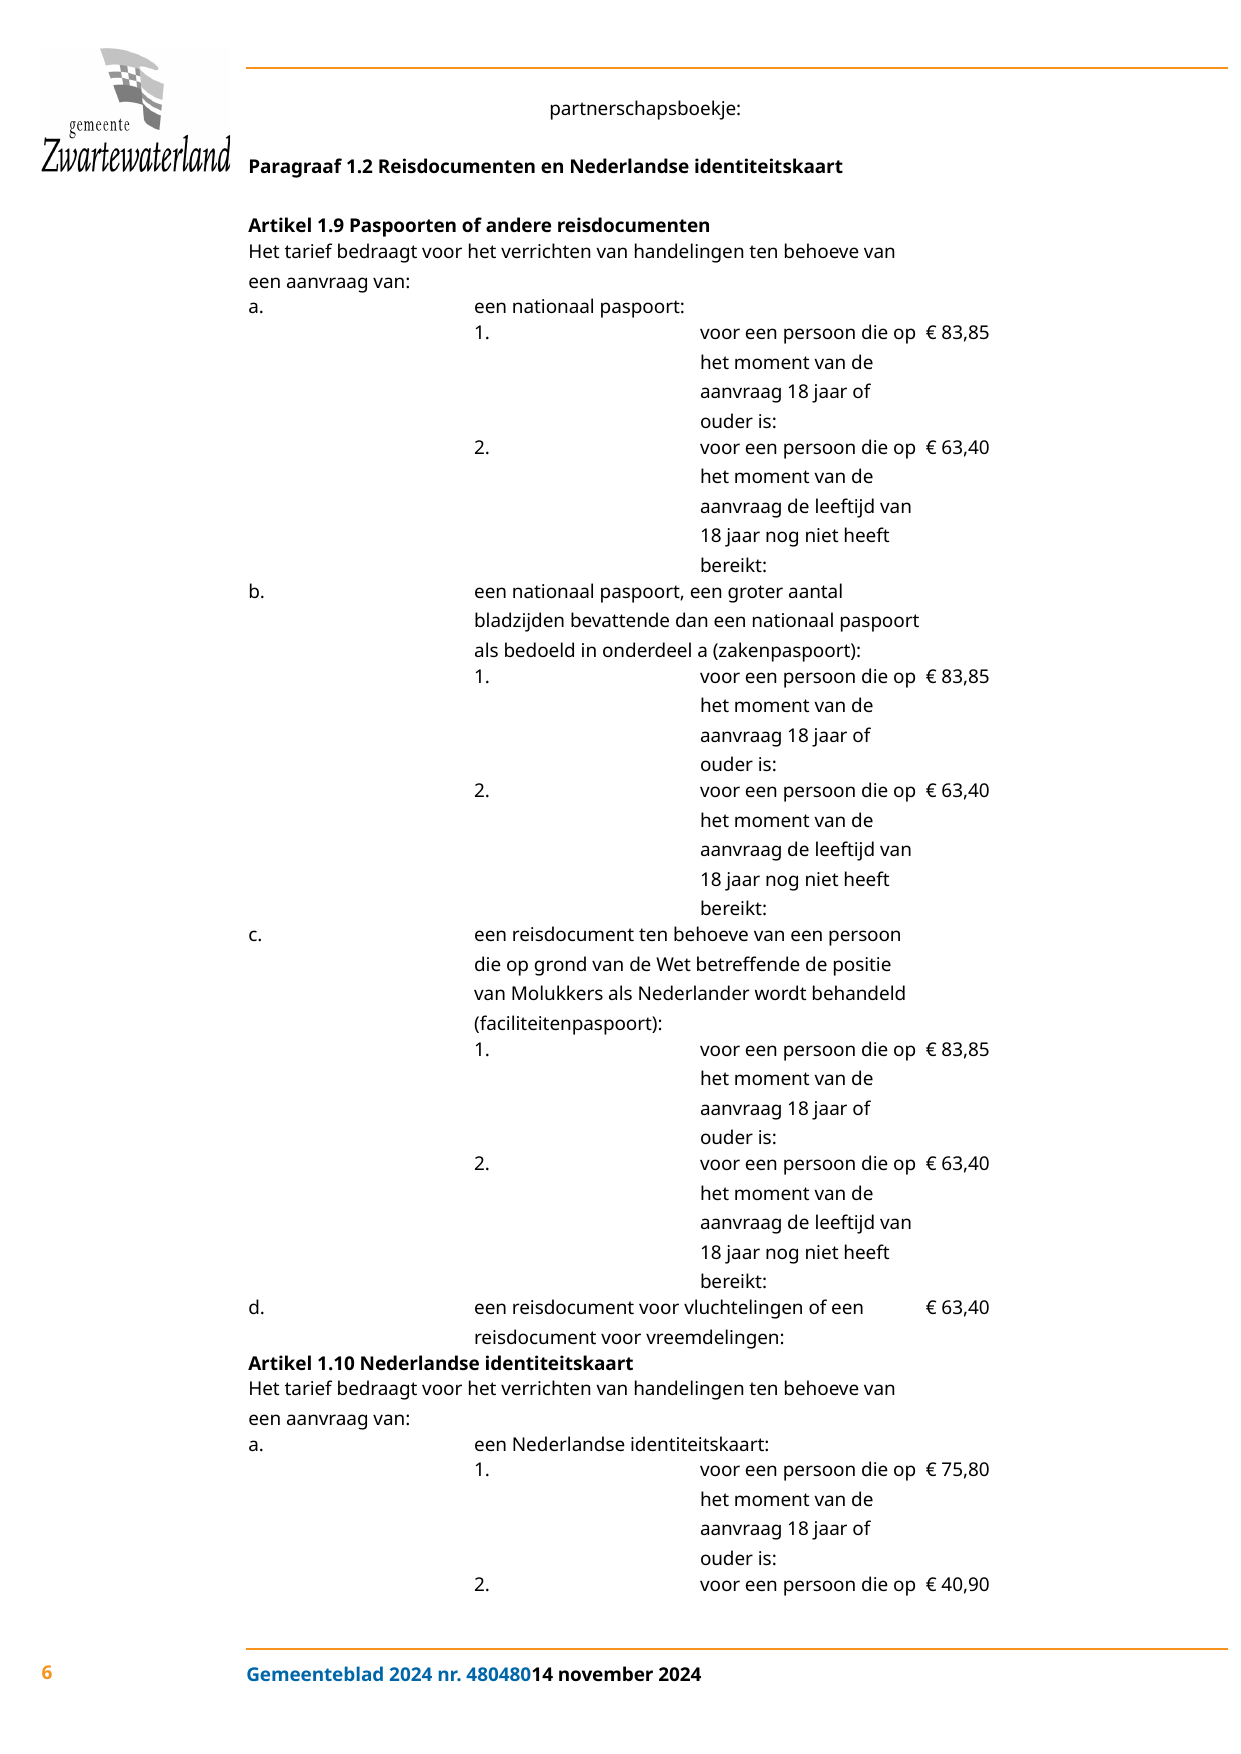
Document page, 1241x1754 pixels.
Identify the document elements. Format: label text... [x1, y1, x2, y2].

table_cell [926, 238, 1152, 294]
table_cell voor een persoon die op het moment van de aanvraag 18 jaar of ouder is: [700, 319, 926, 434]
table_cell [248, 1036, 474, 1150]
table_cell € 75,80 [926, 1456, 1152, 1571]
table_cell a. [248, 1431, 474, 1456]
table_cell € 63,40 [926, 777, 1152, 921]
table_cell 2. [474, 1571, 700, 1597]
table_header [926, 213, 1152, 238]
table_cell [926, 1375, 1152, 1431]
table_cell 1. [474, 1036, 700, 1150]
table_cell 1. [474, 663, 700, 777]
table_cell een reisdocument ten behoeve van een persoon die op grond van de Wet betreffende de positie van Molukkers als Nederlander wordt behandeld (faciliteitenpaspoort): [474, 921, 926, 1036]
table_header Artikel 1.9 Paspoorten of andere reisdocumenten [248, 213, 926, 238]
table_cell voor een persoon die op het moment van de aanvraag 18 jaar of ouder is: [700, 663, 926, 777]
table_cell € 63,40 [926, 1294, 1152, 1350]
picture [41, 47, 231, 172]
table_cell 2. [474, 1150, 700, 1294]
table_cell Het tarief bedraagt voor het verrichten van handelingen ten behoeve van een aanvraag van: [248, 238, 926, 294]
table_cell [926, 1350, 1152, 1375]
table_cell [248, 319, 474, 434]
table_cell een nationaal paspoort: [474, 294, 926, 319]
table_cell [248, 1150, 474, 1294]
table_cell voor een persoon die op het moment van de aanvraag 18 jaar of ouder is: [700, 1456, 926, 1571]
table_cell € 83,85 [926, 1036, 1152, 1150]
table_cell voor een persoon die op het moment van de aanvraag de leeftijd van 18 jaar nog niet heeft bereikt: [700, 1150, 926, 1294]
table_cell partnerschapsboekje: [549, 95, 850, 121]
table_cell [248, 1571, 474, 1597]
table_cell 1. [474, 319, 700, 434]
table_cell [926, 294, 1152, 319]
table_cell c. [248, 921, 474, 1036]
table_cell voor een persoon die op het moment van de aanvraag de leeftijd van 18 jaar nog niet heeft bereikt: [700, 434, 926, 578]
table_cell Artikel 1.10 Nederlandse identiteitskaart [248, 1350, 926, 1375]
table_cell voor een persoon die op het moment van de aanvraag 18 jaar of ouder is: [700, 1036, 926, 1150]
table_cell [248, 95, 549, 121]
table_cell € 63,40 [926, 434, 1152, 578]
table_cell een reisdocument voor vluchtelingen of een reisdocument voor vreemdelingen: [474, 1294, 926, 1350]
table_cell Het tarief bedraagt voor het verrichten van handelingen ten behoeve van een aanvraag van: [248, 1375, 926, 1431]
table_cell € 83,85 [926, 319, 1152, 434]
table_cell a. [248, 294, 474, 319]
text Paragraaf 1.2 Reisdocumenten en Nederlandse identiteitskaart [248, 153, 1152, 179]
table_cell € 63,40 [926, 1150, 1152, 1294]
table_cell [248, 434, 474, 578]
table_cell [926, 921, 1152, 1036]
table_cell 1. [474, 1456, 700, 1571]
table_cell [248, 663, 474, 777]
table_cell € 40,90 [926, 1571, 1152, 1597]
table_cell 2. [474, 434, 700, 578]
table_cell b. [248, 578, 474, 663]
table_cell € 83,85 [926, 663, 1152, 777]
table_cell een nationaal paspoort, een groter aantal bladzijden bevattende dan een nationaal paspoort als bedoeld in onderdeel a (zakenpaspoort): [474, 578, 926, 663]
table_cell [850, 95, 1152, 121]
table_cell voor een persoon die op het moment van de aanvraag de leeftijd van 18 jaar nog niet heeft bereikt: [700, 777, 926, 921]
table_cell een Nederlandse identiteitskaart: [474, 1431, 926, 1456]
table_cell d. [248, 1294, 474, 1350]
table_cell voor een persoon die op [700, 1571, 926, 1597]
table_cell [926, 578, 1152, 663]
table_cell 2. [474, 777, 700, 921]
table_cell [926, 1431, 1152, 1456]
table_cell [248, 1456, 474, 1571]
table_cell [248, 777, 474, 921]
